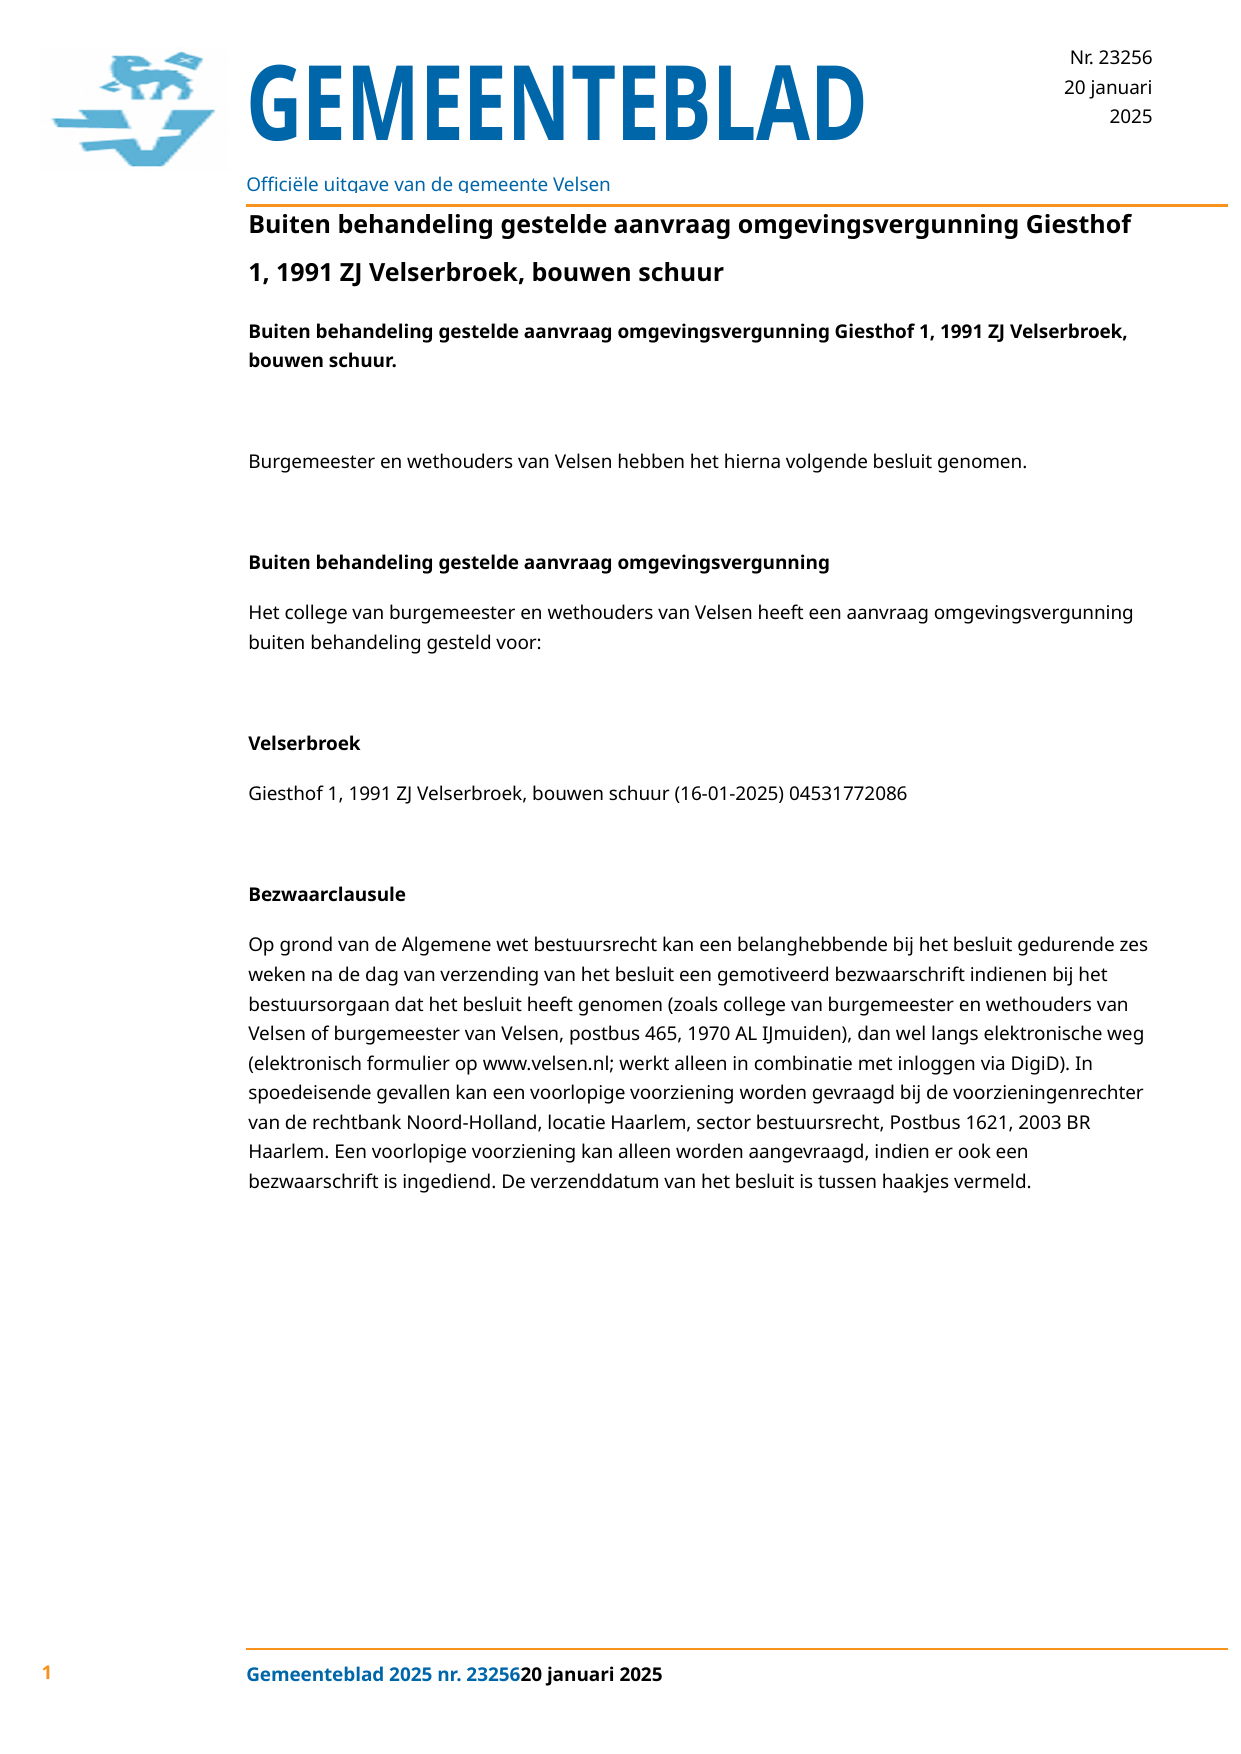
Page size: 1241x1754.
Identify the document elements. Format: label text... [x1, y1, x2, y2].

text Giesthof 1, 1991 ZJ Velserbroek, bouwen schuur (16-01-2025) 04531772086 [248, 780, 1152, 806]
text Buiten behandeling gestelde aanvraag omgevingsvergunning [248, 549, 1152, 575]
picture [41, 47, 231, 172]
text Velserbroek [248, 730, 1152, 756]
text Buiten behandeling gestelde aanvraag omgevingsvergunning Giesthof 1, 1991 ZJ Velserbroek, bouwen schuur. [248, 318, 1152, 373]
text Op grond van de Algemene wet bestuursrecht kan een belanghebbende bij het besluit gedurende zes weken na de dag van verzending van het besluit een gemotiveerd bezwaarschrift indienen bij het bestuursorgaan dat het besluit heeft genomen (zoals college van burgemeester en wethouders van Velsen of burgemeester van Velsen, postbus 465, 1970 AL IJmuiden), dan wel langs elektronische weg (elektronisch formulier op www.velsen.nl; werkt alleen in combinatie met inloggen via DigiD). In spoedeisende gevallen kan een voorlopige voorziening worden gevraagd bij de voorzieningenrechter van de rechtbank Noord-Holland, locatie Haarlem, sector bestuursrecht, Postbus 1621, 2003 BR Haarlem. Een voorlopige voorziening kan alleen worden aangevraagd, indien er ook een bezwaarschrift is ingediend. De verzenddatum van het besluit is tussen haakjes vermeld. [248, 932, 1152, 1194]
text Burgemeester en wethouders van Velsen hebben het hierna volgende besluit genomen. [248, 448, 1152, 474]
text Het college van burgemeester en wethouders van Velsen heeft een aanvraag omgevingsvergunning buiten behandeling gesteld voor: [248, 599, 1152, 655]
text Buiten behandeling gestelde aanvraag omgevingsvergunning Giesthof 1, 1991 ZJ Velserbroek, bouwen schuur [248, 207, 1152, 288]
text Bezwaarclausule [248, 881, 1152, 907]
